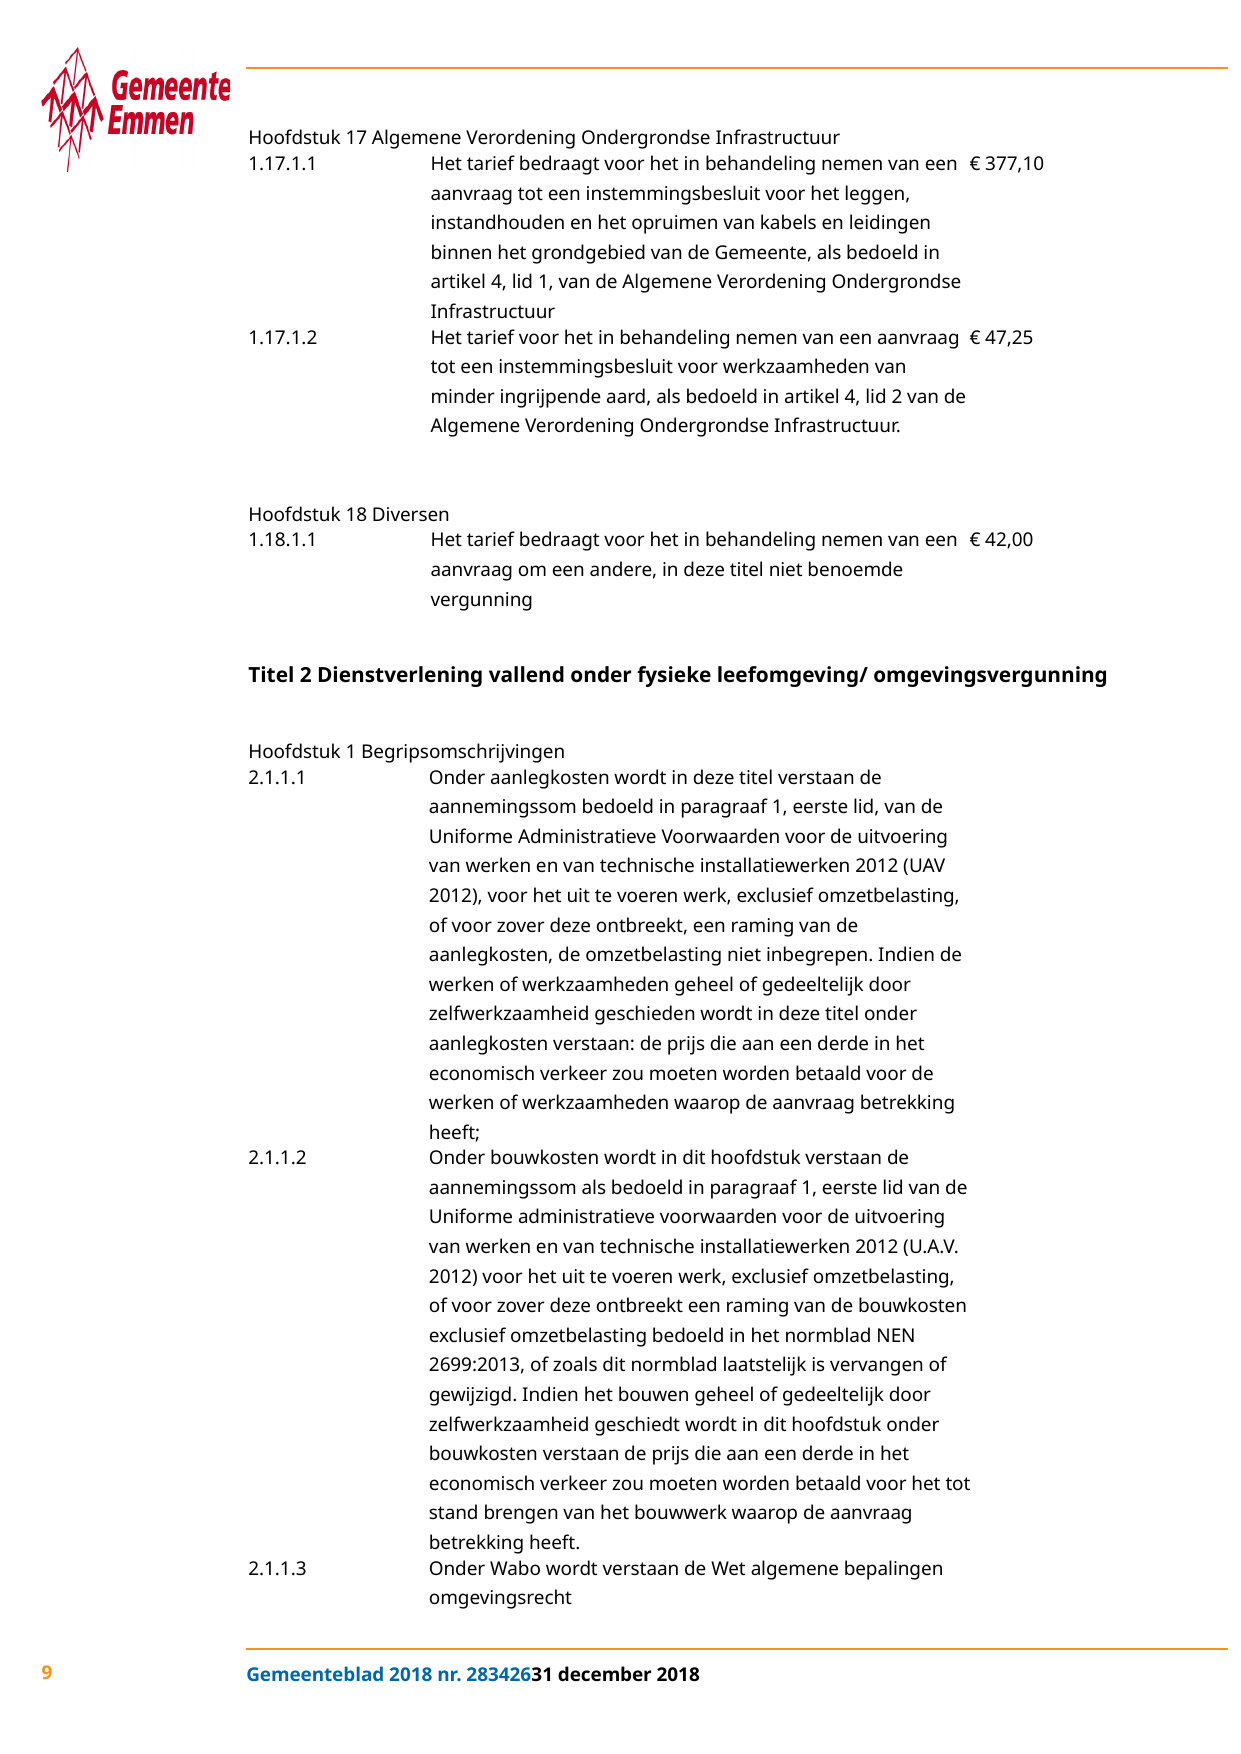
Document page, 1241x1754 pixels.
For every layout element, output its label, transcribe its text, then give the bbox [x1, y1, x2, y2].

table_cell 2.1.1.3 [248, 1555, 429, 1610]
table_cell [971, 1555, 1152, 1610]
table_cell Het tarief voor het in behandeling nemen van een aanvraag tot een instemmingsbesluit voor werkzaamheden van minder ingrijpende aard, als bedoeld in artikel 4, lid 2 van de Algemene Verordening Ondergrondse Infrastructuur. [430, 324, 969, 438]
table_cell Onder Wabo wordt verstaan de Wet algemene bepalingen omgevingsrecht [429, 1555, 971, 1610]
table_cell € 47,25 [969, 324, 1152, 438]
table_cell Onder aanlegkosten wordt in deze titel verstaan de aannemingssom bedoeld in paragraaf 1, eerste lid, van de Uniforme Administratieve Voorwaarden voor de uitvoering van werken en van technische installatiewerken 2012 (UAV 2012), voor het uit te voeren werk, exclusief omzetbelasting, of voor zover deze ontbreekt, een raming van de aanlegkosten, de omzetbelasting niet inbegrepen. Indien de werken of werkzaamheden geheel of gedeeltelijk door zelfwerkzaamheid geschieden wordt in deze titel onder aanlegkosten verstaan: de prijs die aan een derde in het economisch verkeer zou moeten worden betaald voor de werken of werkzaamheden waarop de aanvraag betrekking heeft; [429, 764, 971, 1144]
table_cell Het tarief bedraagt voor het in behandeling nemen van een aanvraag tot een instemmingsbesluit voor het leggen, instandhouden en het opruimen van kabels en leidingen binnen het grondgebied van de Gemeente, als bedoeld in artikel 4, lid 1, van de Algemene Verordening Ondergrondse Infrastructuur [430, 150, 969, 324]
picture [41, 47, 231, 172]
table_cell [971, 1145, 1152, 1555]
table_cell 1.17.1.2 [248, 324, 430, 438]
table_cell 2.1.1.1 [248, 764, 429, 1144]
table_cell 1.18.1.1 [248, 527, 430, 611]
table_cell 2.1.1.2 [248, 1145, 429, 1555]
table_header Hoofdstuk 17 Algemene Verordening Ondergrondse Infrastructuur [248, 125, 969, 150]
table_header Hoofdstuk 18 Diversen [248, 501, 969, 527]
table_header Hoofdstuk 1 Begripsomschrijvingen [248, 738, 971, 764]
table_header [969, 501, 1152, 527]
table_cell [971, 764, 1152, 1144]
table_header [969, 125, 1152, 150]
table_cell 1.17.1.1 [248, 150, 430, 324]
table_header [971, 738, 1152, 764]
table_cell Onder bouwkosten wordt in dit hoofdstuk verstaan de aannemingssom als bedoeld in paragraaf 1, eerste lid van de Uniforme administratieve voorwaarden voor de uitvoering van werken en van technische installatiewerken 2012 (U.A.V. 2012) voor het uit te voeren werk, exclusief omzetbelasting, of voor zover deze ontbreekt een raming van de bouwkosten exclusief omzetbelasting bedoeld in het normblad NEN 2699:2013, of zoals dit normblad laatstelijk is vervangen of gewijzigd. Indien het bouwen geheel of gedeeltelijk door zelfwerkzaamheid geschiedt wordt in dit hoofdstuk onder bouwkosten verstaan de prijs die aan een derde in het economisch verkeer zou moeten worden betaald voor het tot stand brengen van het bouwwerk waarop de aanvraag betrekking heeft. [429, 1145, 971, 1555]
table_cell € 377,10 [969, 150, 1152, 324]
table_cell Het tarief bedraagt voor het in behandeling nemen van een aanvraag om een andere, in deze titel niet benoemde vergunning [430, 527, 969, 611]
table_cell € 42,00 [969, 527, 1152, 611]
text Titel 2 Dienstverlening vallend onder fysieke leefomgeving/ omgevingsvergunning [248, 660, 1152, 689]
